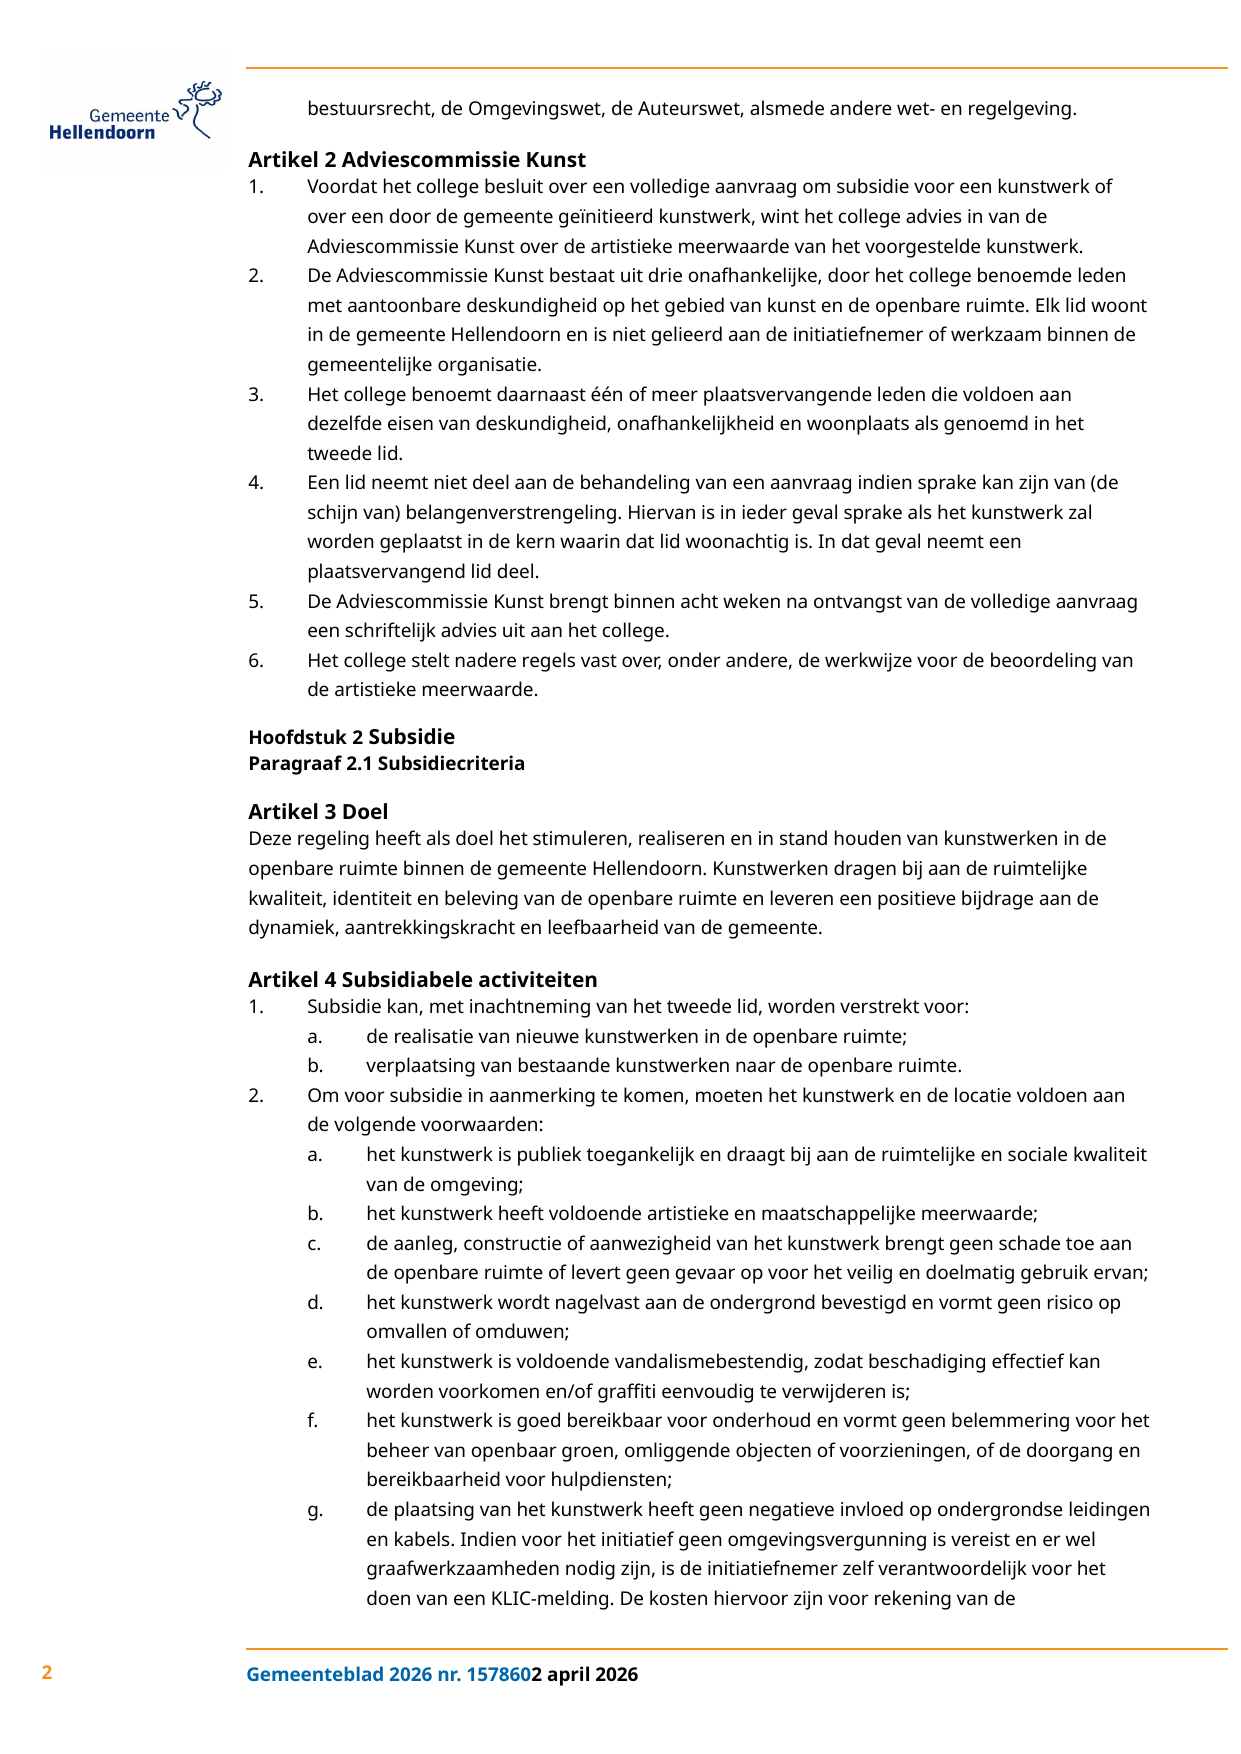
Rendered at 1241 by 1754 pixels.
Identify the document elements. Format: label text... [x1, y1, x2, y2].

list het kunstwerk is publiek toegankelijk en draagt bij aan de ruimtelijke en sociale kwaliteit van de omgeving; [307, 1141, 1152, 1196]
list het kunstwerk is goed bereikbaar voor onderhoud en vormt geen belemmering voor het beheer van openbaar groen, omliggende objecten of voorzieningen, of de doorgang en bereikbaarheid voor hulpdiensten; [307, 1407, 1152, 1492]
text Artikel 2 Adviescommissie Kunst [248, 145, 1152, 174]
text Artikel 4 Subsidiabele activiteiten [248, 965, 1152, 993]
list bestuursrecht, de Omgevingswet, de Auteurswet, alsmede andere wet- en regelgeving. [248, 95, 1152, 121]
text Paragraaf 2.1 Subsidiecriteria [248, 751, 1152, 776]
list verplaatsing van bestaande kunstwerken naar de openbare ruimte. [307, 1052, 1152, 1078]
list De Adviescommissie Kunst brengt binnen acht weken na ontvangst van de volledige aanvraag een schriftelijk advies uit aan het college. [248, 588, 1152, 643]
text Artikel 3 Doel [248, 797, 1152, 826]
list het kunstwerk is voldoende vandalismebestendig, zodat beschadiging effectief kan worden voorkomen en/of graffiti eenvoudig te verwijderen is; [307, 1348, 1152, 1403]
list De Adviescommissie Kunst bestaat uit drie onafhankelijke, door het college benoemde leden met aantoonbare deskundigheid op het gebied van kunst en de openbare ruimte. Elk lid woont in de gemeente Hellendoorn en is niet gelieerd aan de initiatiefnemer of werkzaam binnen de gemeentelijke organisatie. [248, 262, 1152, 377]
list de aanleg, constructie of aanwezigheid van het kunstwerk brengt geen schade toe aan de openbare ruimte of levert geen gevaar op voor het veilig en doelmatig gebruik ervan; [307, 1230, 1152, 1285]
list Het college stelt nadere regels vast over, onder andere, de werkwijze voor de beoordeling van de artistieke meerwaarde. [248, 647, 1152, 702]
list de realisatie van nieuwe kunstwerken in de openbare ruimte; [307, 1023, 1152, 1048]
text Deze regeling heeft als doel het stimuleren, realiseren en in stand houden van kunstwerken in de openbare ruimte binnen de gemeente Hellendoorn. Kunstwerken dragen bij aan de ruimtelijke kwaliteit, identiteit en beleving van de openbare ruimte en leveren een positieve bijdrage aan de dynamiek, aantrekkingskracht en leefbaarheid van de gemeente. [248, 826, 1152, 940]
text Hoofdstuk 2 Subsidie [248, 722, 1152, 751]
list Een lid neemt niet deel aan de behandeling van een aanvraag indien sprake kan zijn van (de schijn van) belangenverstrengeling. Hiervan is in ieder geval sprake als het kunstwerk zal worden geplaatst in de kern waarin dat lid woonachtig is. In dat geval neemt een plaatsvervangend lid deel. [248, 469, 1152, 584]
list Subsidie kan, met inachtneming van het tweede lid, worden verstrekt voor: [248, 993, 1152, 1019]
list Voordat het college besluit over een volledige aanvraag om subsidie voor een kunstwerk of over een door de gemeente geïnitieerd kunstwerk, wint het college advies in van de Adviescommissie Kunst over de artistieke meerwaarde van het voorgestelde kunstwerk. [248, 174, 1152, 258]
list het kunstwerk wordt nagelvast aan de ondergrond bevestigd en vormt geen risico op omvallen of omduwen; [307, 1289, 1152, 1344]
list het kunstwerk heeft voldoende artistieke en maatschappelijke meerwaarde; [307, 1200, 1152, 1226]
list Het college benoemt daarnaast één of meer plaatsvervangende leden die voldoen aan dezelfde eisen van deskundigheid, onafhankelijkheid en woonplaats als genoemd in het tweede lid. [248, 381, 1152, 466]
picture [41, 47, 231, 172]
list Om voor subsidie in aanmerking te komen, moeten het kunstwerk en de locatie voldoen aan de volgende voorwaarden: [248, 1082, 1152, 1137]
list de plaatsing van het kunstwerk heeft geen negatieve invloed op ondergrondse leidingen en kabels. Indien voor het initiatief geen omgevingsvergunning is vereist en er wel graafwerkzaamheden nodig zijn, is de initiatiefnemer zelf verantwoordelijk voor het doen van een KLIC-melding. De kosten hiervoor zijn voor rekening van de [307, 1496, 1152, 1611]
